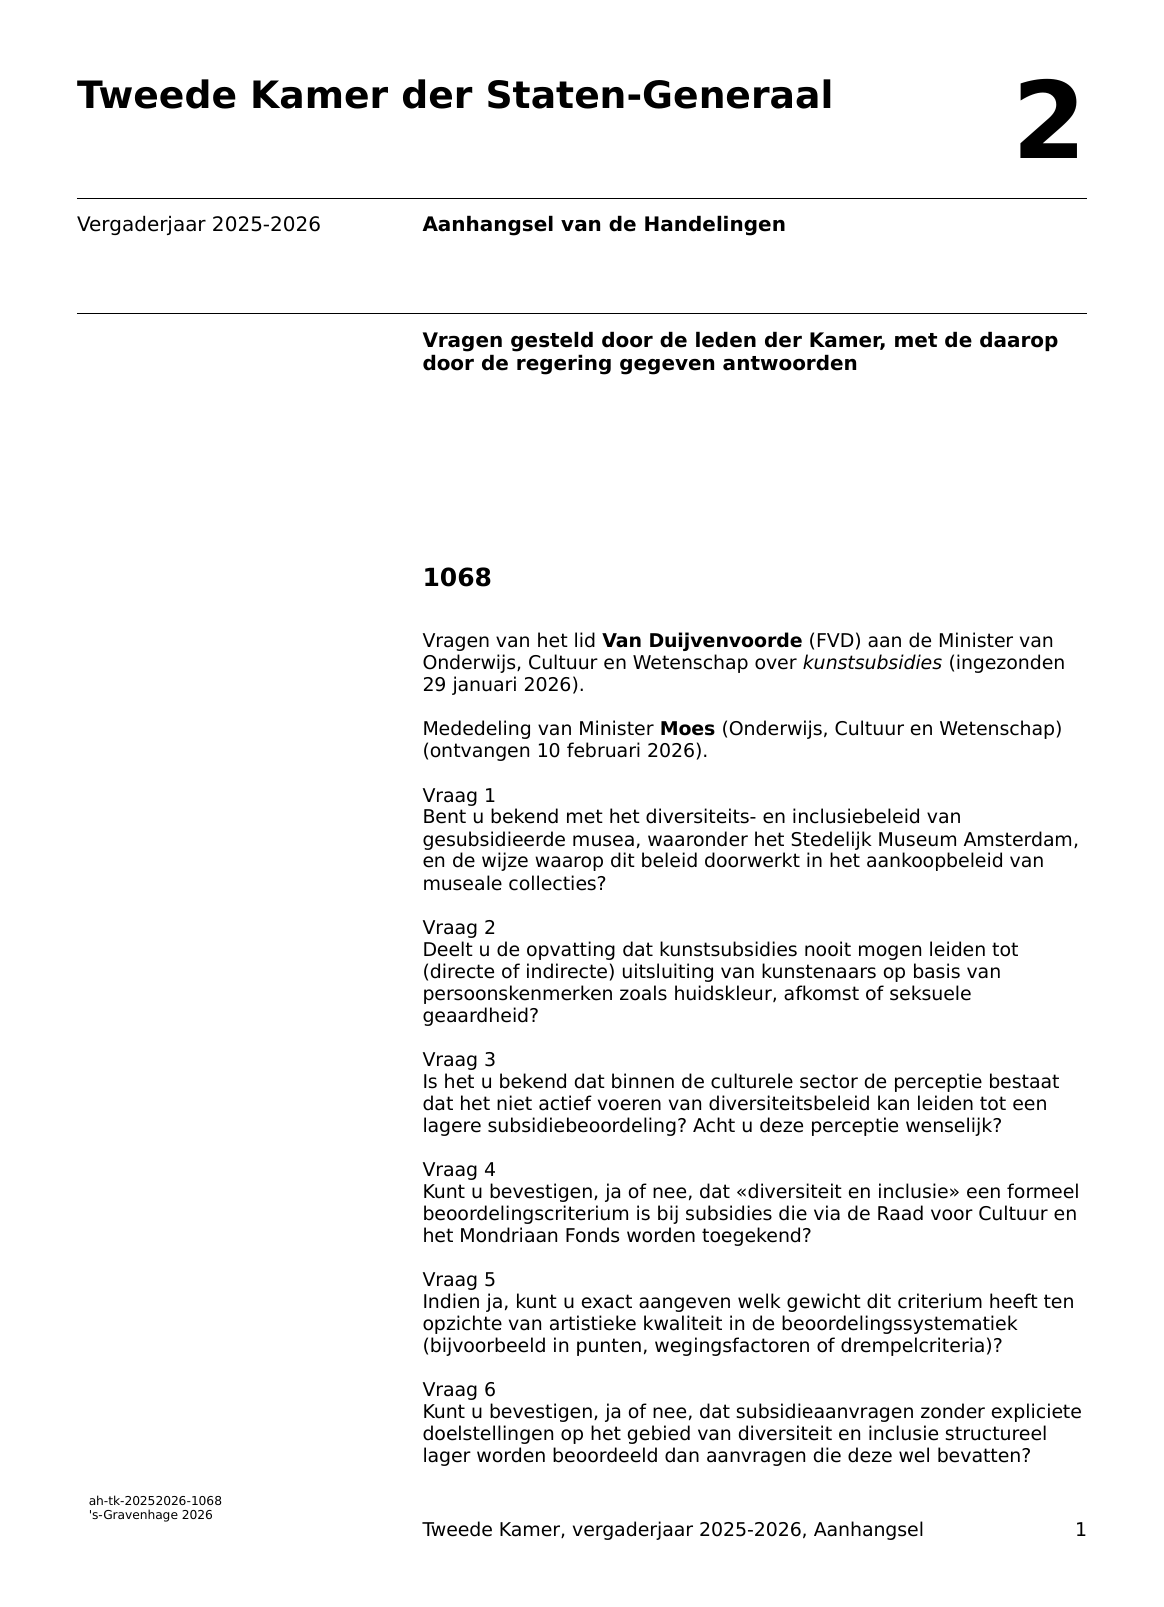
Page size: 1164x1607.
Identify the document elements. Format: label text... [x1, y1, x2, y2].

text Vragen van het lid Van Duijvenvoorde (FVD) aan de Minister van Onderwijs, Cultuur en Wetenschap over kunstsubsidies (ingezonden 29 januari 2026). [422, 630, 1087, 696]
text 's-Gravenhage 2026 [88, 1508, 323, 1522]
text Kunt u bevestigen, ja of nee, dat «diversiteit en inclusie» een formeel beoordelingscriterium is bij subsidies die via de Raad voor Cultuur en het Mondriaan Fonds worden toegekend? [422, 1181, 1087, 1247]
text 1068 [422, 563, 1087, 592]
text Deelt u de opvatting dat kunstsubsidies nooit mogen leiden tot (directe of indirecte) uitsluiting van kunstenaars op basis van persoonskenmerken zoals huidskleur, afkomst of seksuele geaardheid? [422, 938, 1087, 1026]
table_header 2 [886, 59, 1087, 198]
table_cell Vragen gesteld door de leden der Kamer, met de daarop door de regering gegeven antwoorden [422, 314, 1087, 375]
text Indien ja, kunt u exact aangeven welk gewicht dit criterium heeft ten opzichte van artistieke kwaliteit in de beoordelingssystematiek (bijvoorbeeld in punten, wegingsfactoren of drempelcriteria)? [422, 1291, 1087, 1357]
table_cell [77, 314, 422, 375]
text Vraag 2 [422, 917, 1087, 938]
text Vraag 4 [422, 1159, 1087, 1181]
table_cell Aanhangsel van de Handelingen [422, 199, 1087, 313]
text Vraag 5 [422, 1269, 1087, 1291]
text Mededeling van Minister Moes (Onderwijs, Cultuur en Wetenschap) (ontvangen 10 februari 2026). [422, 718, 1087, 762]
text Is het u bekend dat binnen de culturele sector de perceptie bestaat dat het niet actief voeren van diversiteitsbeleid kan leiden tot een lagere subsidiebeoordeling? Acht u deze perceptie wenselijk? [422, 1071, 1087, 1137]
text Vraag 1 [422, 784, 1087, 806]
text Bent u bekend met het diversiteits- en inclusiebeleid van gesubsidieerde musea, waaronder het Stedelijk Museum Amsterdam, en de wijze waarop dit beleid doorwerkt in het aankoopbeleid van museale collecties? [422, 806, 1087, 894]
table_cell Vergaderjaar 2025-2026 [77, 199, 422, 313]
text Vraag 3 [422, 1049, 1087, 1071]
text Vraag 6 [422, 1379, 1087, 1401]
table_header Tweede Kamer der Staten-Generaal [77, 59, 886, 198]
text Kunt u bevestigen, ja of nee, dat subsidieaanvragen zonder expliciete doelstellingen op het gebied van diversiteit en inclusie structureel lager worden beoordeeld dan aanvragen die deze wel bevatten? [422, 1401, 1087, 1467]
text ah-tk-20252026-1068 [88, 1494, 323, 1508]
